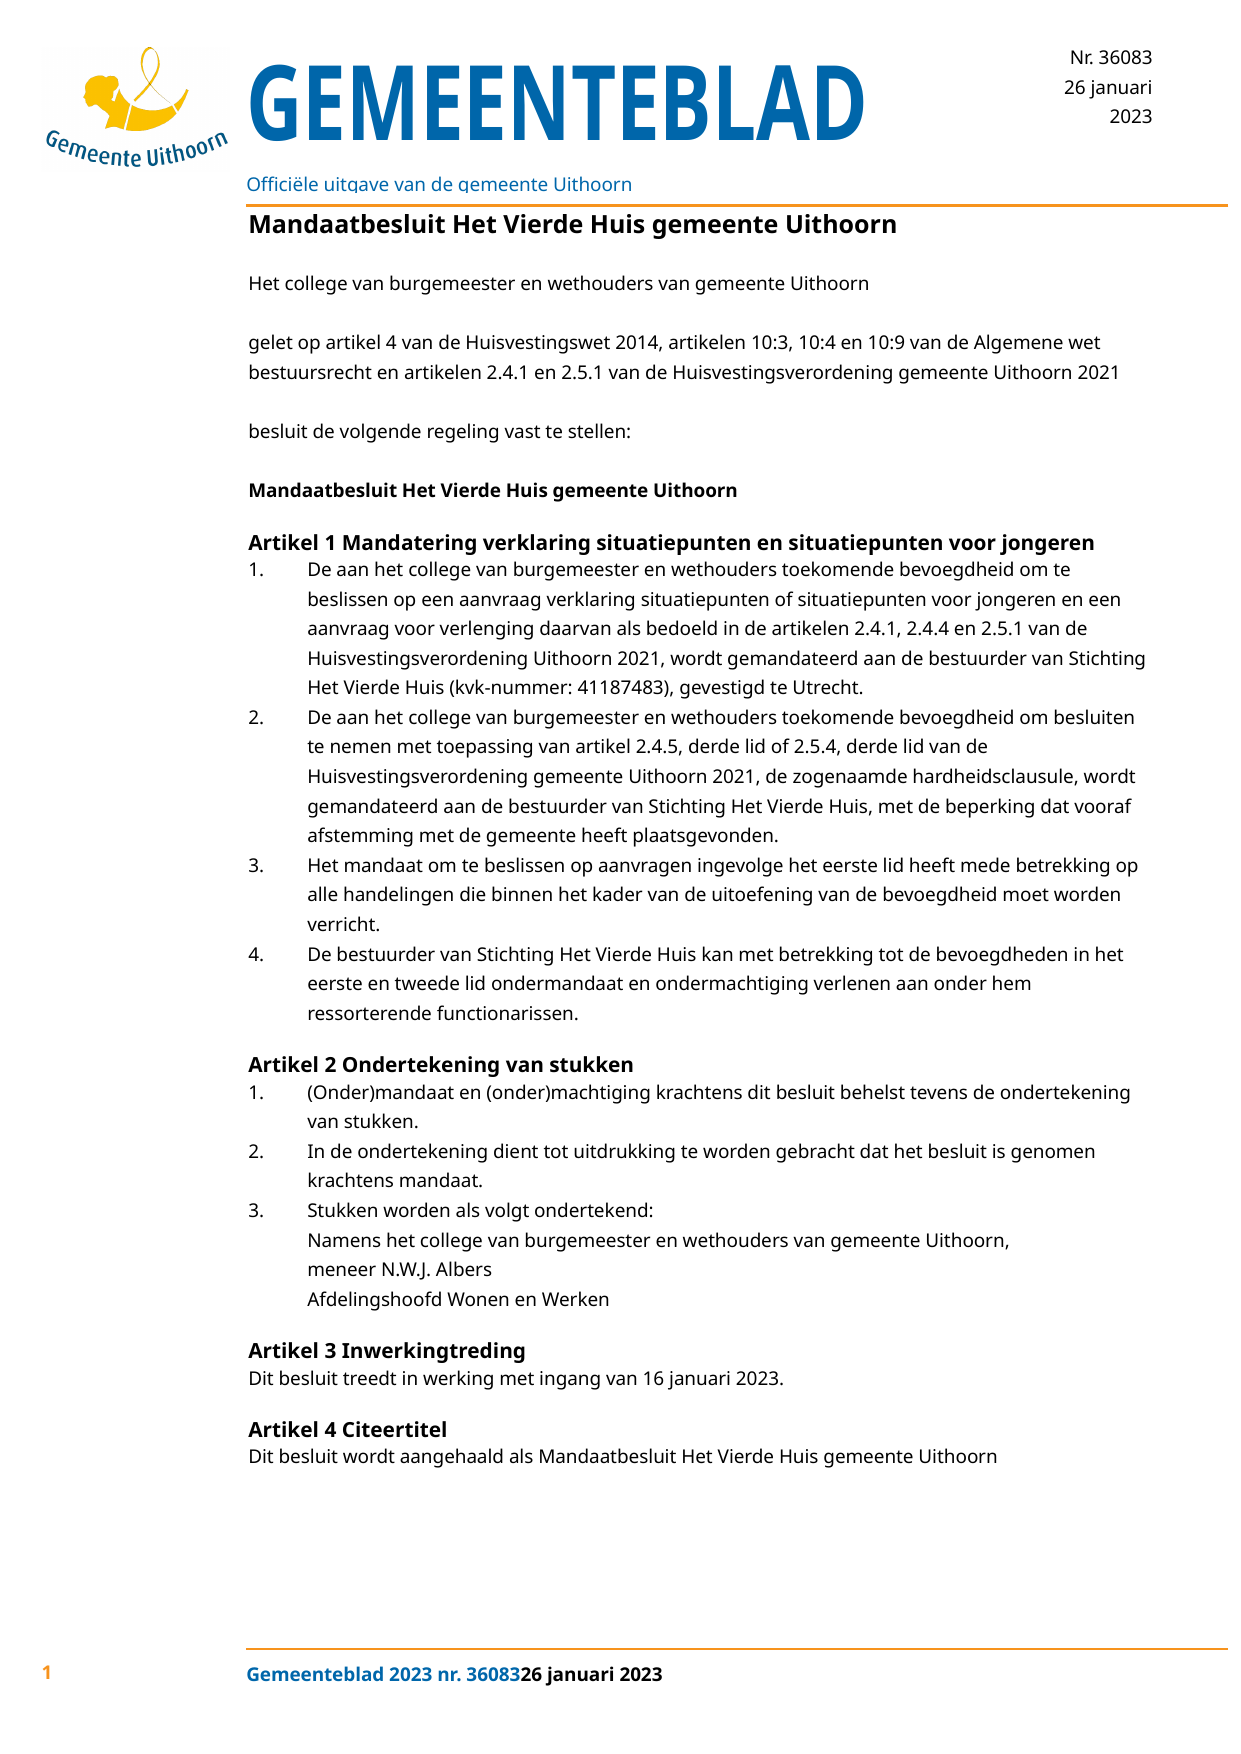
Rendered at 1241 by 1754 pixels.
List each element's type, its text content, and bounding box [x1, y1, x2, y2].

list (Onder)mandaat en (onder)machtiging krachtens dit besluit behelst tevens de ondertekening van stukken. [248, 1079, 1152, 1134]
text Artikel 4 Citeertitel [248, 1415, 1152, 1444]
list De aan het college van burgemeester en wethouders toekomende bevoegdheid om besluiten te nemen met toepassing van artikel 2.4.5, derde lid of 2.5.4, derde lid van de Huisvestingsverordening gemeente Uithoorn 2021, de zogenaamde hardheidsclausule, wordt gemandateerd aan de bestuurder van Stichting Het Vierde Huis, met de beperking dat vooraf afstemming met de gemeente heeft plaatsgevonden. [248, 704, 1152, 848]
text Dit besluit wordt aangehaald als Mandaatbesluit Het Vierde Huis gemeente Uithoorn [248, 1444, 1152, 1469]
list De aan het college van burgemeester en wethouders toekomende bevoegdheid om te beslissen op een aanvraag verklaring situatiepunten of situatiepunten voor jongeren en een aanvraag voor verlenging daarvan als bedoeld in de artikelen 2.4.1, 2.4.4 en 2.5.1 van de Huisvestingsverordening Uithoorn 2021, wordt gemandateerd aan de bestuurder van Stichting Het Vierde Huis (kvk-nummer: 41187483), gevestigd te Utrecht. [248, 556, 1152, 700]
list Het mandaat om te beslissen op aanvragen ingevolge het eerste lid heeft mede betrekking op alle handelingen die binnen het kader van de uitoefening van de bevoegdheid moet worden verricht. [248, 852, 1152, 937]
text gelet op artikel 4 van de Huisvestingswet 2014, artikelen 10:3, 10:4 en 10:9 van de Algemene wet bestuursrecht en artikelen 2.4.1 en 2.5.1 van de Huisvestingsverordening gemeente Uithoorn 2021 [248, 329, 1152, 385]
text Artikel 3 Inwerkingtreding [248, 1336, 1152, 1365]
text Artikel 1 Mandatering verklaring situatiepunten en situatiepunten voor jongeren [248, 528, 1152, 556]
list De bestuurder van Stichting Het Vierde Huis kan met betrekking tot de bevoegdheden in het eerste en tweede lid ondermandaat en ondermachtiging verlenen aan onder hem ressorterende functionarissen. [248, 941, 1152, 1026]
text Dit besluit treedt in werking met ingang van 16 januari 2023. [248, 1365, 1152, 1391]
text Mandaatbesluit Het Vierde Huis gemeente Uithoorn [248, 477, 1152, 503]
list Namens het college van burgemeester en wethouders van gemeente Uithoorn, [248, 1227, 1152, 1252]
list Stukken worden als volgt ondertekend: [248, 1197, 1152, 1223]
text Het college van burgemeester en wethouders van gemeente Uithoorn [248, 270, 1152, 296]
list Afdelingshoofd Wonen en Werken [248, 1286, 1152, 1312]
list In de ondertekening dient tot uitdrukking te worden gebracht dat het besluit is genomen krachtens mandaat. [248, 1138, 1152, 1193]
list meneer N.W.J. Albers [248, 1256, 1152, 1282]
text besluit de volgende regeling vast te stellen: [248, 418, 1152, 444]
picture [41, 47, 231, 172]
text Mandaatbesluit Het Vierde Huis gemeente Uithoorn [248, 207, 1152, 241]
text Artikel 2 Ondertekening van stukken [248, 1050, 1152, 1079]
